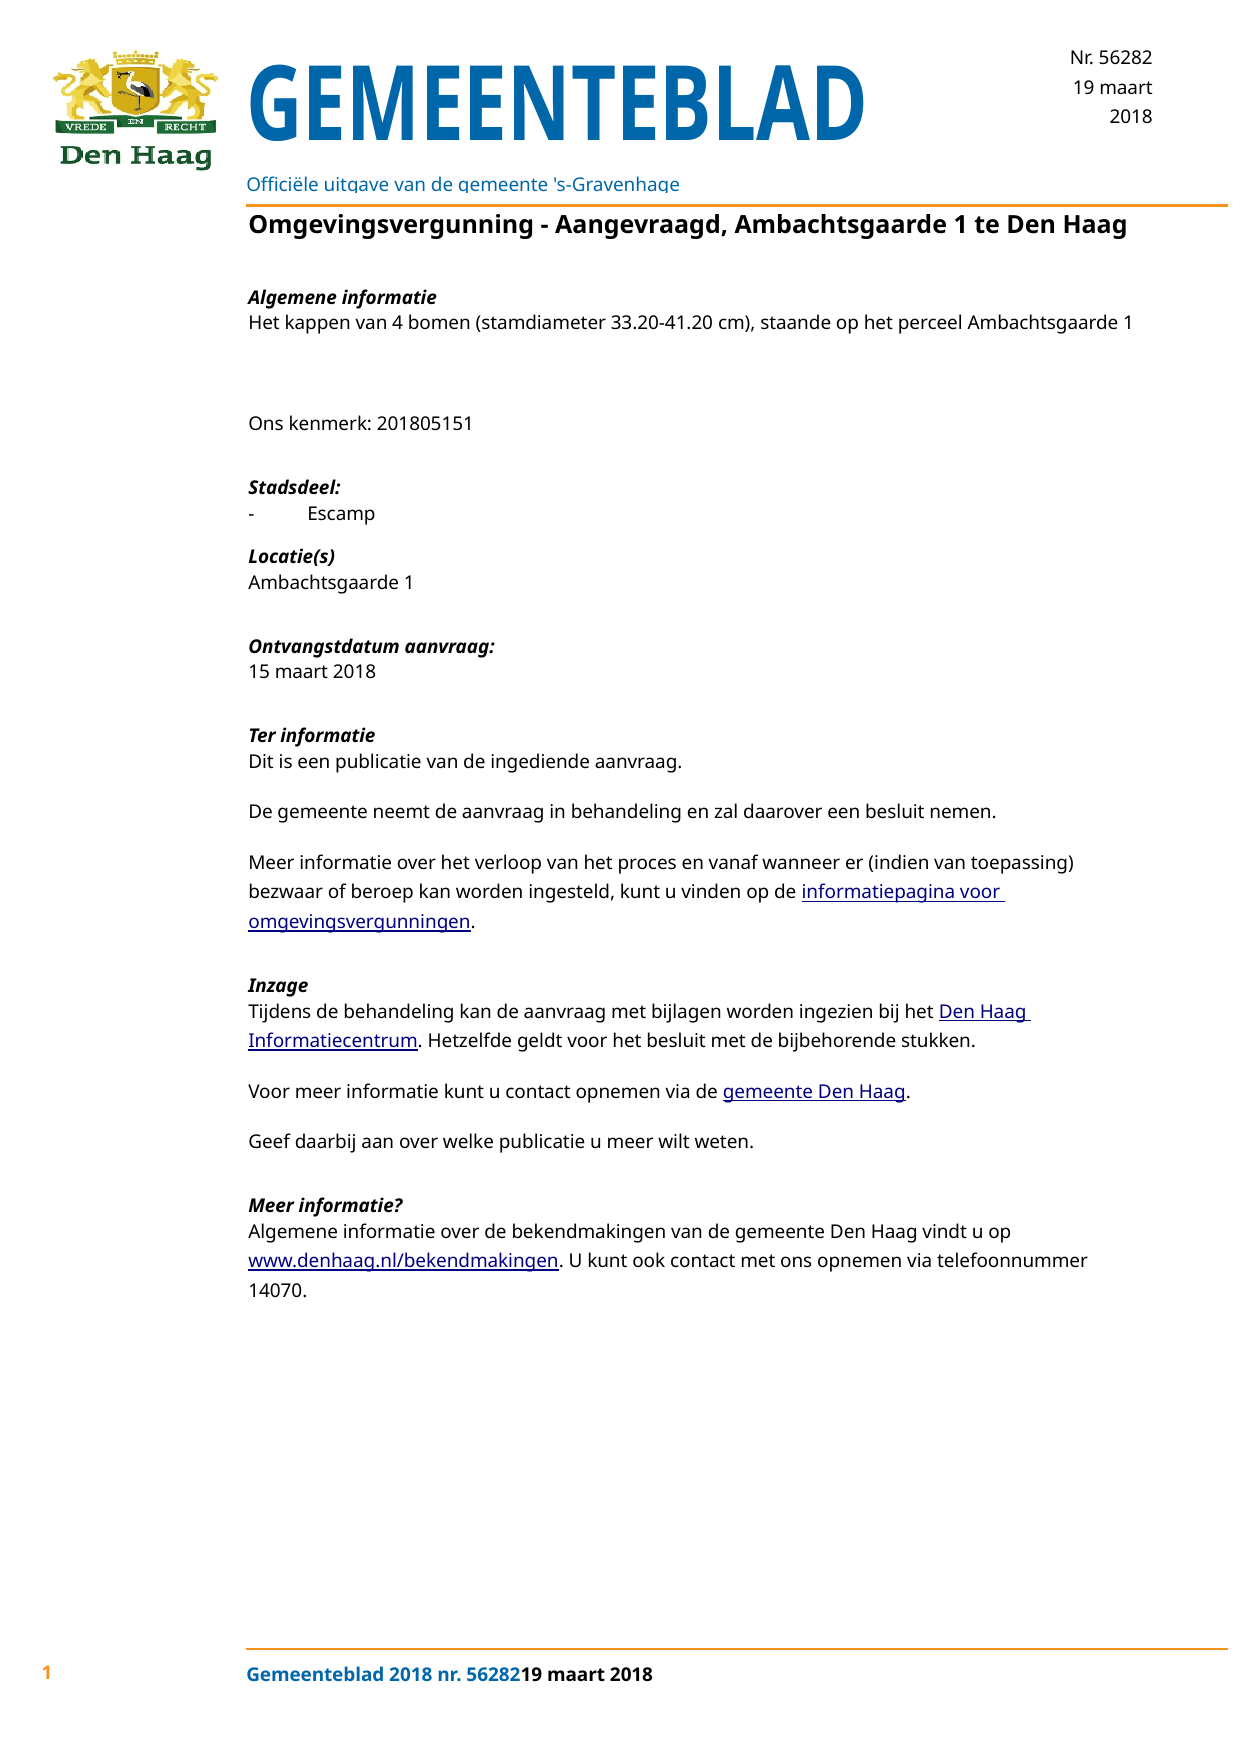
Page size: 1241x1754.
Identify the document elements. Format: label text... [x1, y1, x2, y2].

text De gemeente neemt de aanvraag in behandeling en zal daarover een besluit nemen. [248, 799, 1152, 824]
list Escamp [248, 500, 1152, 526]
text Ons kenmerk: 201805151 [248, 410, 1152, 436]
text Tijdens de behandeling kan de aanvraag met bijlagen worden ingezien bij het Den Haag Informatiecentrum. Hetzelfde geldt voor het besluit met de bijbehorende stukken. [248, 998, 1152, 1053]
text Stadsdeel: [248, 474, 1152, 500]
text Locatie(s) [248, 543, 1152, 569]
text Het kappen van 4 bomen (stamdiameter 33.20-41.20 cm), staande op het perceel Ambachtsgaarde 1 [248, 309, 1152, 335]
text Meer informatie over het verloop van het proces en vanaf wanneer er (indien van toepassing) bezwaar of beroep kan worden ingesteld, kunt u vinden op de informatiepagina voor omgevingsvergunningen. [248, 849, 1152, 934]
text Omgevingsvergunning - Aangevraagd, Ambachtsgaarde 1 te Den Haag [248, 207, 1152, 241]
text Inzage [248, 972, 1152, 998]
text Meer informatie? [248, 1192, 1152, 1218]
text Ontvangstdatum aanvraag: [248, 633, 1152, 659]
text Algemene informatie [248, 284, 1152, 309]
text Algemene informatie over de bekendmakingen van de gemeente Den Haag vindt u op www.denhaag.nl/bekendmakingen. U kunt ook contact met ons opnemen via telefoonnummer 14070. [248, 1218, 1152, 1303]
text Ambachtsgaarde 1 [248, 569, 1152, 595]
text Geef daarbij aan over welke publicatie u meer wilt weten. [248, 1128, 1152, 1154]
text Dit is een publicatie van de ingediende aanvraag. [248, 748, 1152, 774]
picture [41, 47, 231, 172]
text Ter informatie [248, 723, 1152, 748]
text Voor meer informatie kunt u contact opnemen via de gemeente Den Haag. [248, 1078, 1152, 1104]
text 15 maart 2018 [248, 659, 1152, 684]
